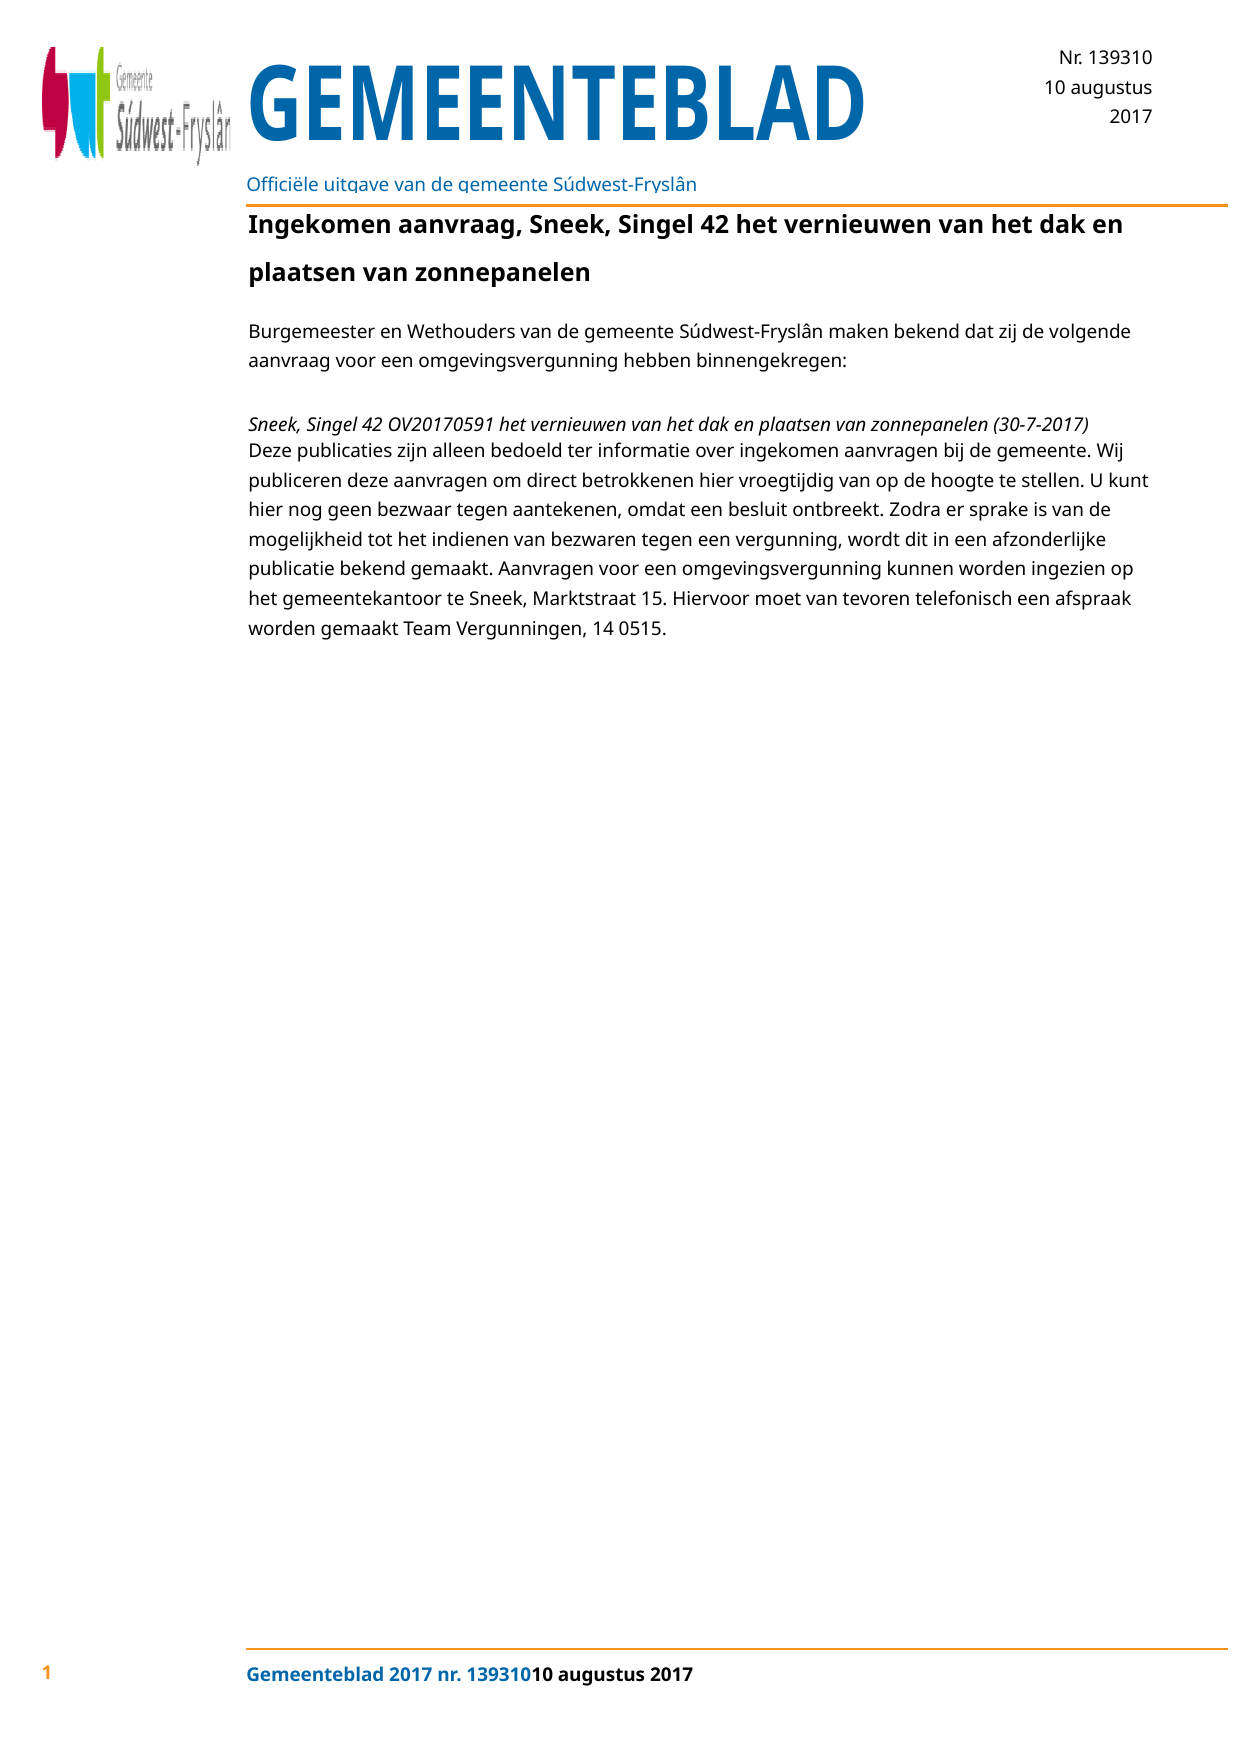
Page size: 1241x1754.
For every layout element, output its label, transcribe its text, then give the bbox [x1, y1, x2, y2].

text Burgemeester en Wethouders van de gemeente Súdwest-Fryslân maken bekend dat zij de volgende aanvraag voor een omgevingsvergunning hebben binnengekregen: [248, 318, 1152, 373]
text Ingekomen aanvraag, Sneek, Singel 42 het vernieuwen van het dak en plaatsen van zonnepanelen [248, 207, 1152, 288]
text Deze publicaties zijn alleen bedoeld ter informatie over ingekomen aanvragen bij de gemeente. Wij publiceren deze aanvragen om direct betrokkenen hier vroegtijdig van op de hoogte te stellen. U kunt hier nog geen bezwaar tegen aantekenen, omdat een besluit ontbreekt. Zodra er sprake is van de mogelijkheid tot het indienen van bezwaren tegen een vergunning, wordt dit in een afzonderlijke publicatie bekend gemaakt. Aanvragen voor een omgevingsvergunning kunnen worden ingezien op het gemeentekantoor te Sneek, Marktstraat 15. Hiervoor moet van tevoren telefonisch een afspraak worden gemaakt Team Vergunningen, 14 0515. [248, 437, 1152, 640]
text Sneek, Singel 42 OV20170591 het vernieuwen van het dak en plaatsen van zonnepanelen (30-7-2017) [248, 411, 1152, 437]
picture [41, 47, 231, 172]
